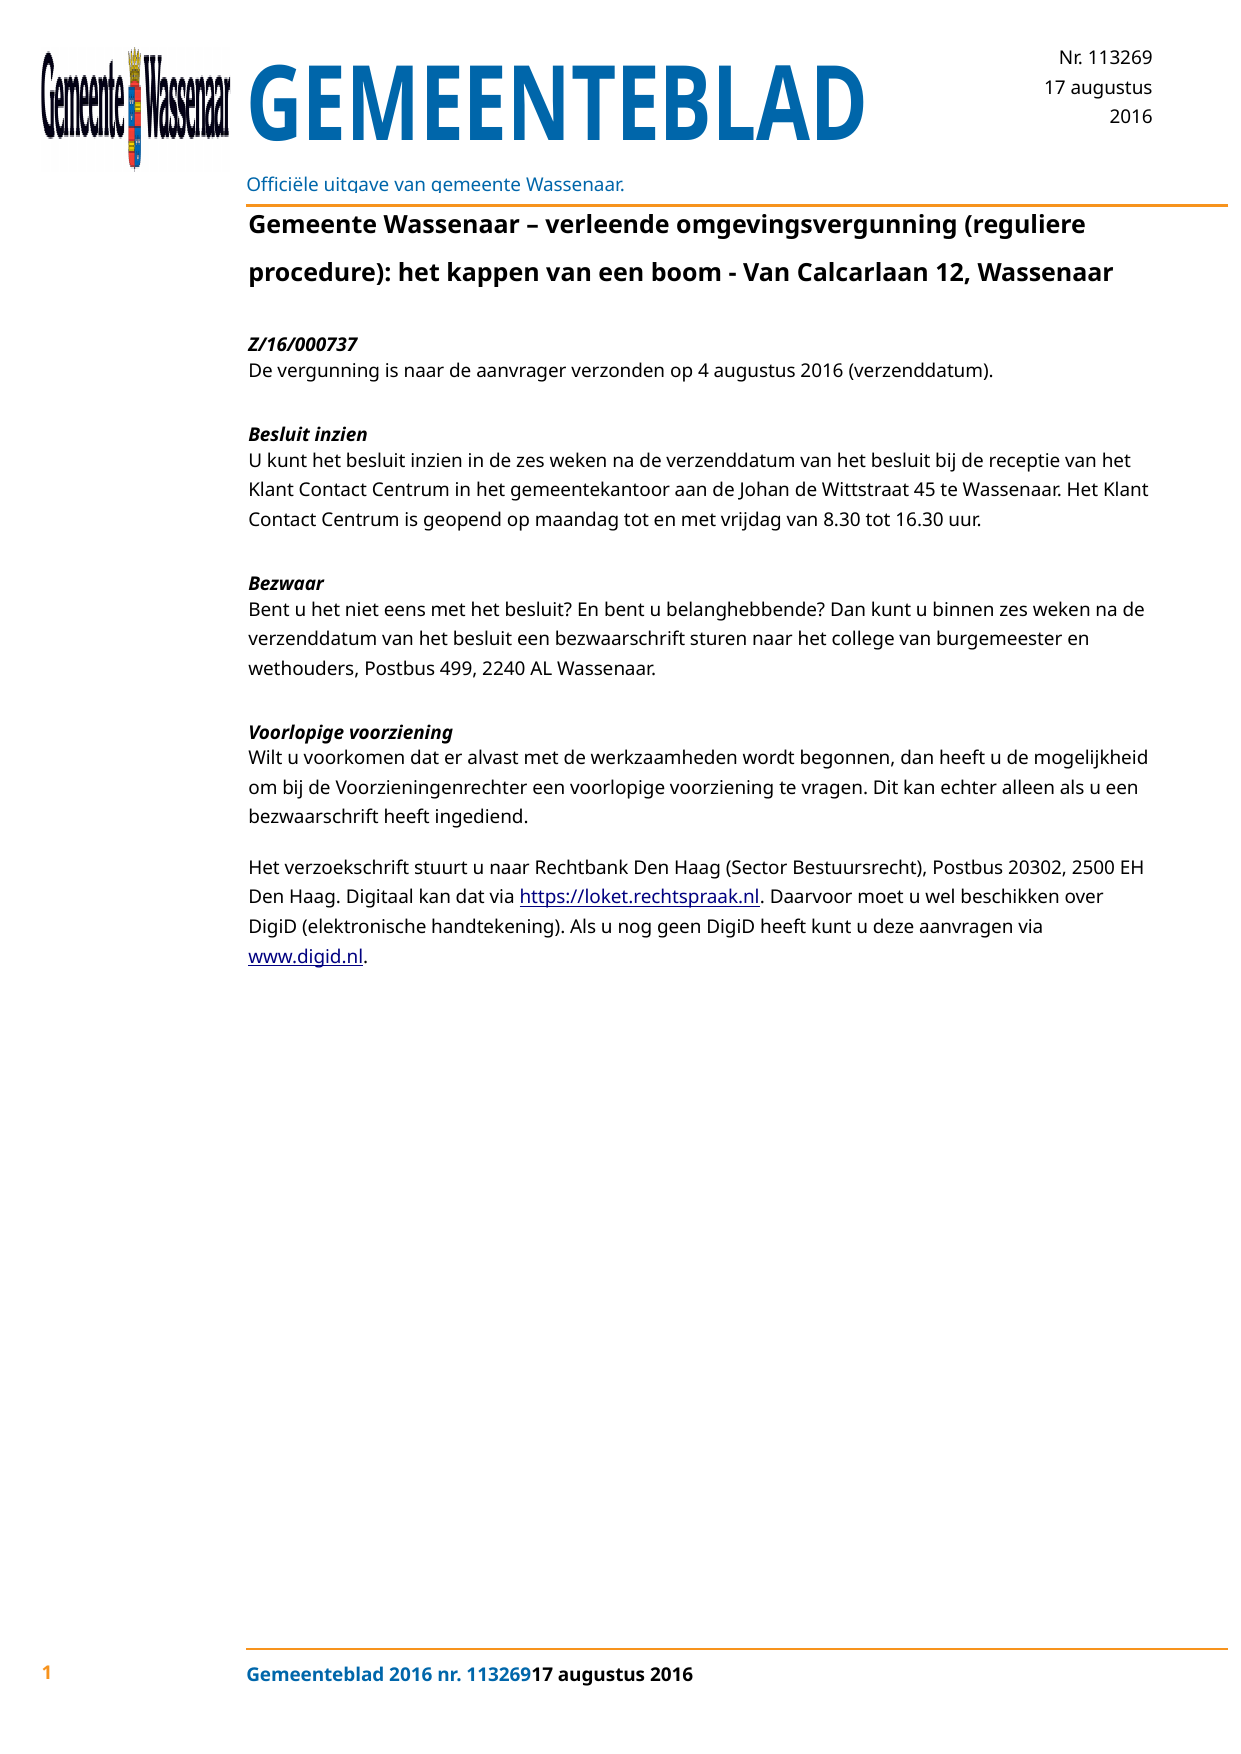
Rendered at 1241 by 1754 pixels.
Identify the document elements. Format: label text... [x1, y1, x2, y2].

text U kunt het besluit inzien in de zes weken na de verzenddatum van het besluit bij de receptie van het Klant Contact Centrum in het gemeentekantoor aan de Johan de Wittstraat 45 te Wassenaar. Het Klant Contact Centrum is geopend op maandag tot en met vrijdag van 8.30 tot 16.30 uur. [248, 447, 1152, 532]
text Voorlopige voorziening [248, 719, 1152, 744]
text Wilt u voorkomen dat er alvast met de werkzaamheden wordt begonnen, dan heeft u de mogelijkheid om bij de Voorzieningenrechter een voorlopige voorziening te vragen. Dit kan echter alleen als u een bezwaarschrift heeft ingediend. [248, 744, 1152, 829]
text De vergunning is naar de aanvrager verzonden op 4 augustus 2016 (verzenddatum). [248, 357, 1152, 383]
text Het verzoekschrift stuurt u naar Rechtbank Den Haag (Sector Bestuursrecht), Postbus 20302, 2500 EH Den Haag. Digitaal kan dat via https://loket.rechtspraak.nl. Daarvoor moet u wel beschikken over DigiD (elektronische handtekening). Als u nog geen DigiD heeft kunt u deze aanvragen via www.digid.nl. [248, 854, 1152, 969]
text Bent u het niet eens met het besluit? En bent u belanghebbende? Dan kunt u binnen zes weken na de verzenddatum van het besluit een bezwaarschrift sturen naar het college van burgemeester en wethouders, Postbus 499, 2240 AL Wassenaar. [248, 596, 1152, 681]
text Z/16/000737 [248, 331, 1152, 357]
picture [41, 47, 231, 172]
text Besluit inzien [248, 421, 1152, 447]
text Gemeente Wassenaar – verleende omgevingsvergunning (reguliere procedure): het kappen van een boom - Van Calcarlaan 12, Wassenaar [248, 207, 1152, 288]
text Bezwaar [248, 570, 1152, 596]
